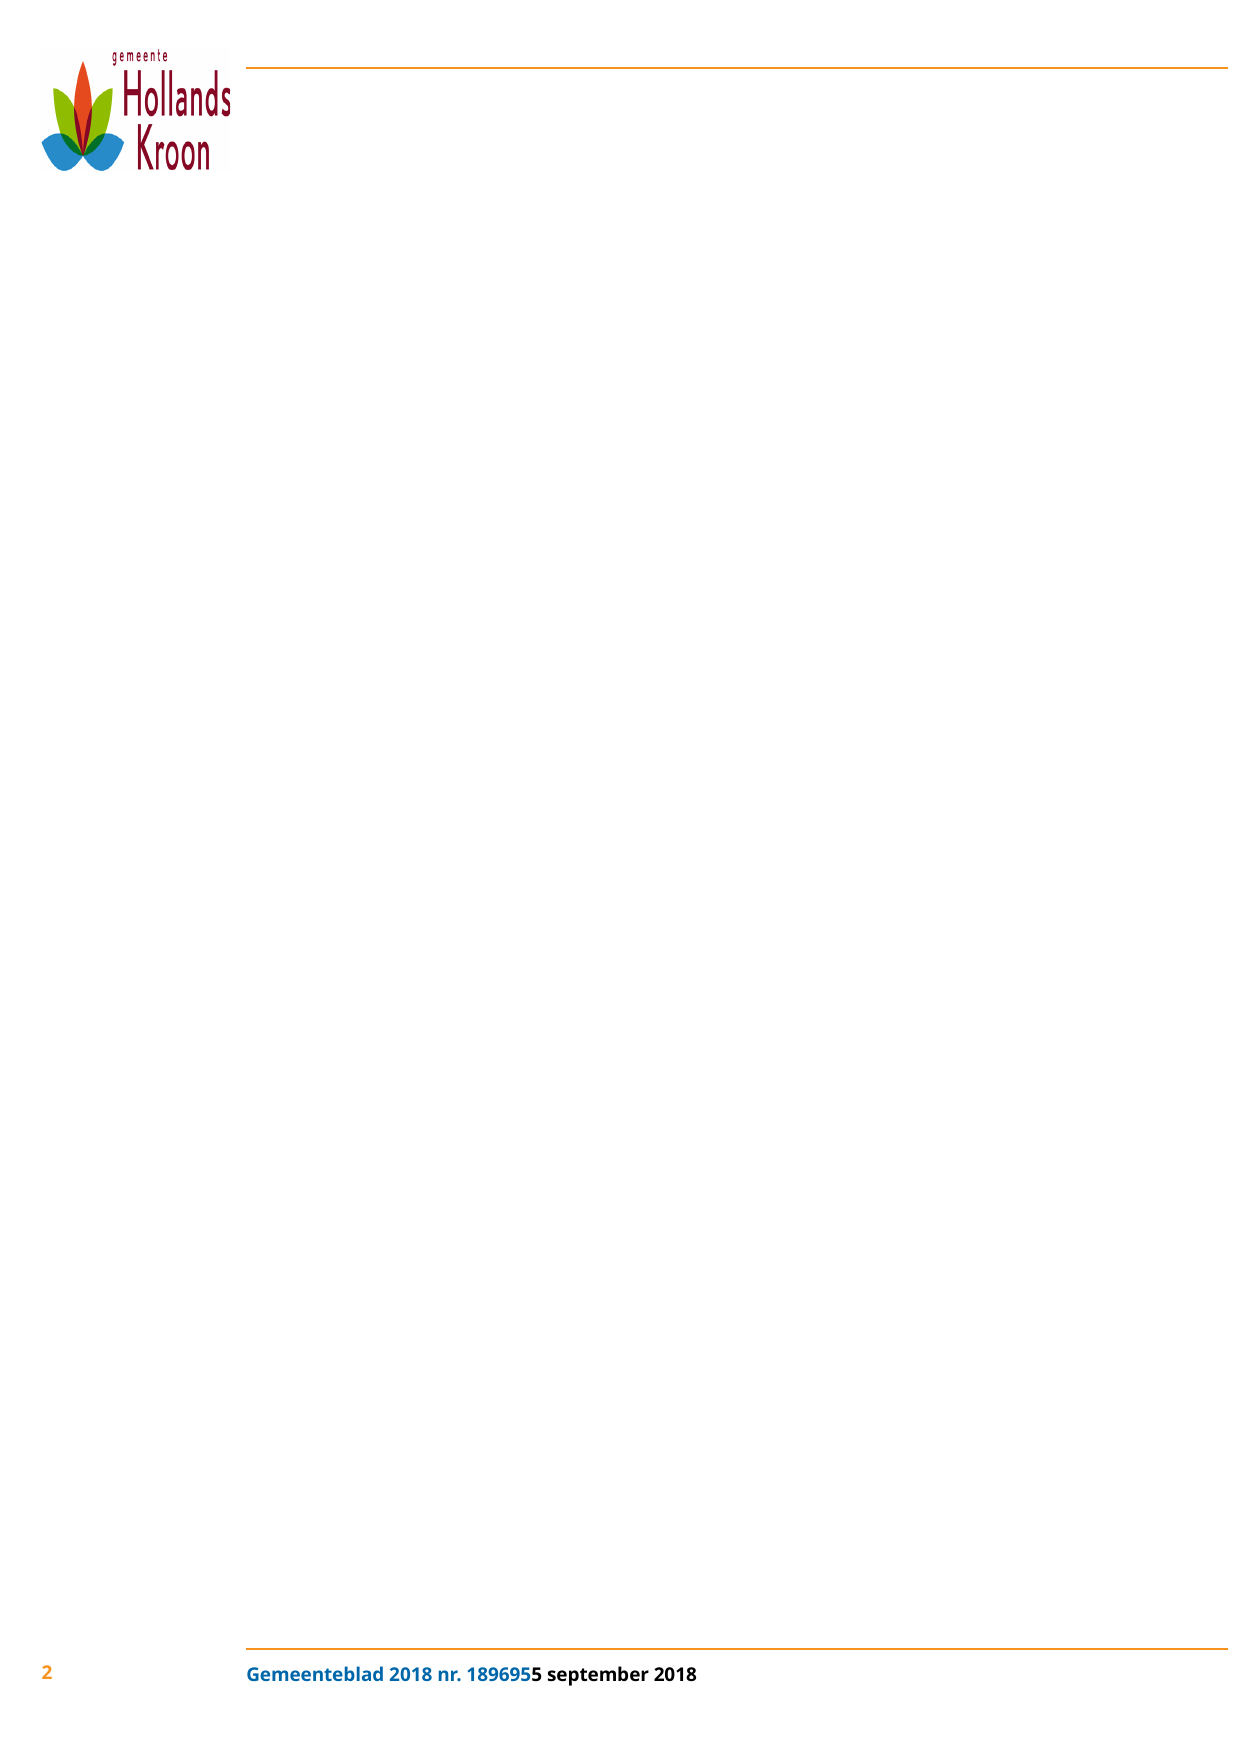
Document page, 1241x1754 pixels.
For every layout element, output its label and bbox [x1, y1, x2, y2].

picture [41, 47, 231, 172]
